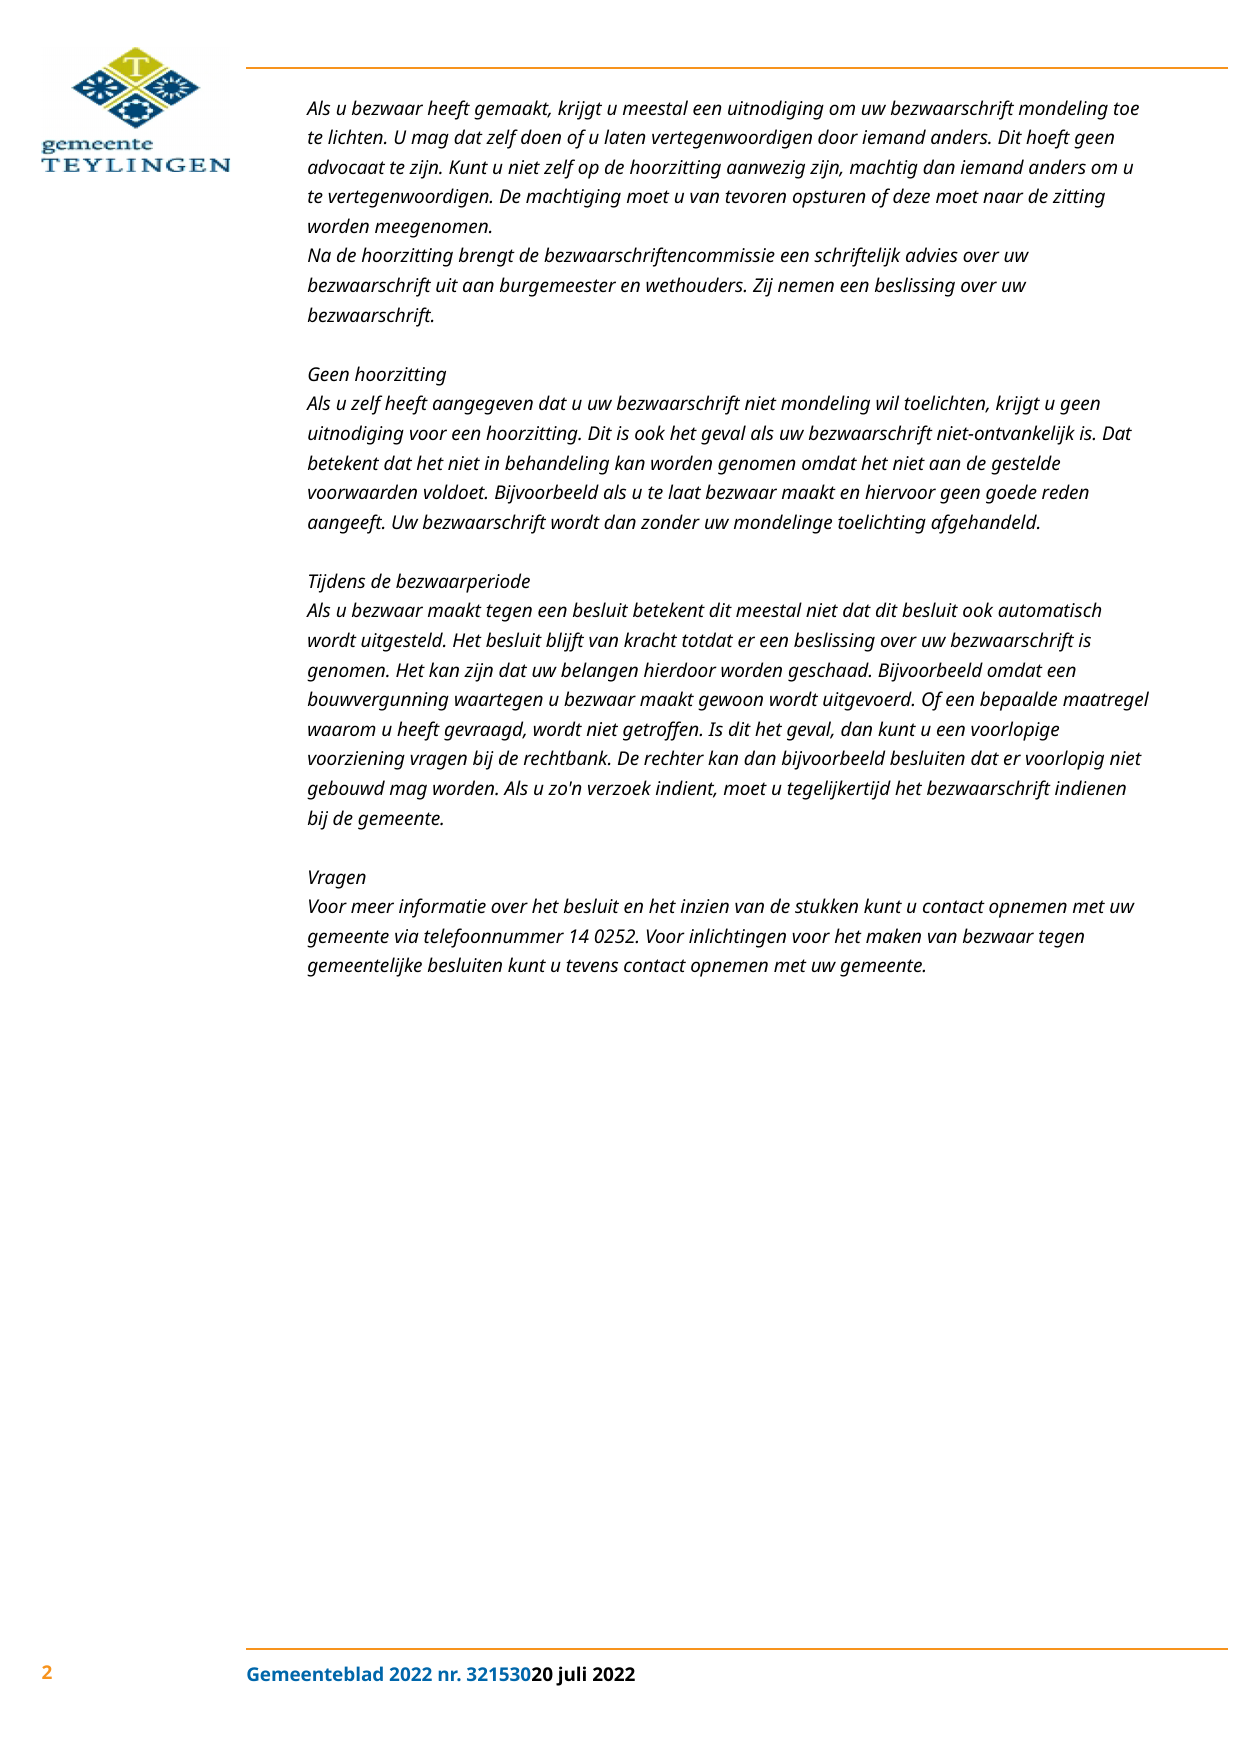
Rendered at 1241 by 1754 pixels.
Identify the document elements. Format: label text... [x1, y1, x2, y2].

list Als u bezwaar heeft gemaakt, krijgt u meestal een uitnodiging om uw bezwaarschrift mondeling toe te lichten. U mag dat zelf doen of u laten vertegenwoordigen door iemand anders. Dit hoeft geen advocaat te zijn. Kunt u niet zelf op de hoorzitting aanwezig zijn, machtig dan iemand anders om u te vertegenwoordigen. De machtiging moet u van tevoren opsturen of deze moet naar de zitting worden meegenomen. [248, 95, 1152, 239]
list Voor meer informatie over het besluit en het inzien van de stukken kunt u contact opnemen met uw gemeente via telefoonnummer 14 0252. Voor inlichtingen voor het maken van bezwaar tegen gemeentelijke besluiten kunt u tevens contact opnemen met uw gemeente. [248, 893, 1152, 978]
list Als u bezwaar maakt tegen een besluit betekent dit meestal niet dat dit besluit ook automatisch wordt uitgesteld. Het besluit blijft van kracht totdat er een beslissing over uw bezwaarschrift is genomen. Het kan zijn dat uw belangen hierdoor worden geschaad. Bijvoorbeeld omdat een bouwvergunning waartegen u bezwaar maakt gewoon wordt uitgevoerd. Of een bepaalde maatregel waarom u heeft gevraagd, wordt niet getroffen. Is dit het geval, dan kunt u een voorlopige voorziening vragen bij de rechtbank. De rechter kan dan bijvoorbeeld besluiten dat er voorlopig niet gebouwd mag worden. Als u zo'n verzoek indient, moet u tegelijkertijd het bezwaarschrift indienen bij de gemeente. [248, 598, 1152, 831]
list Als u zelf heeft aangegeven dat u uw bezwaarschrift niet mondeling wil toelichten, krijgt u geen uitnodiging voor een hoorzitting. Dit is ook het geval als uw bezwaarschrift niet-ontvankelijk is. Dat betekent dat het niet in behandeling kan worden genomen omdat het niet aan de gestelde voorwaarden voldoet. Bijvoorbeeld als u te laat bezwaar maakt en hiervoor geen goede reden aangeeft. Uw bezwaarschrift wordt dan zonder uw mondelinge toelichting afgehandeld. [248, 391, 1152, 535]
picture [41, 47, 231, 172]
list Na de hoorzitting brengt de bezwaarschriftencommissie een schriftelijk advies over uw bezwaarschrift uit aan burgemeester en wethouders. Zij nemen een beslissing over uw bezwaarschrift. [248, 243, 1152, 328]
list Tijdens de bezwaarperiode [248, 568, 1152, 594]
list Vragen [248, 864, 1152, 890]
list Geen hoorzitting [248, 361, 1152, 387]
